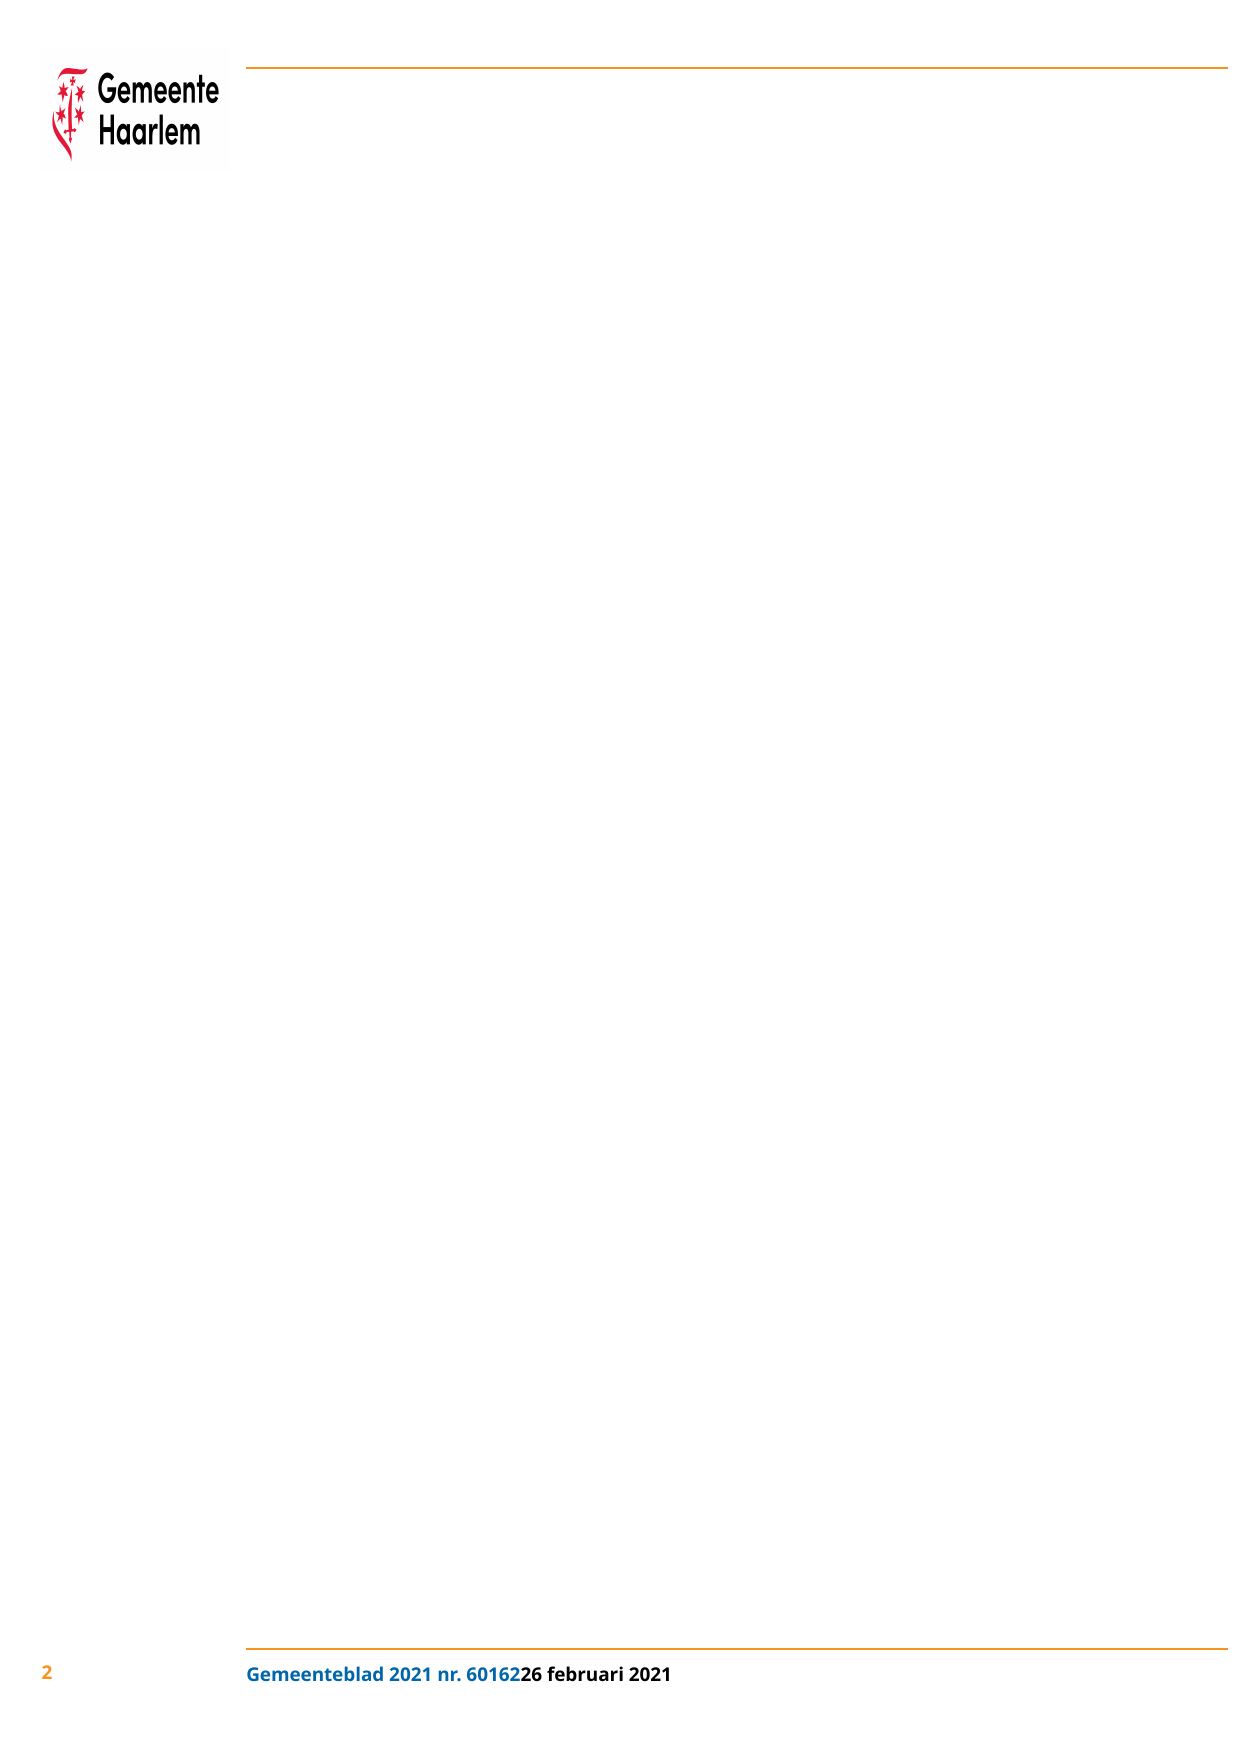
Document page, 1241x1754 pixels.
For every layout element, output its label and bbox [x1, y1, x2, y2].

picture [41, 47, 231, 172]
